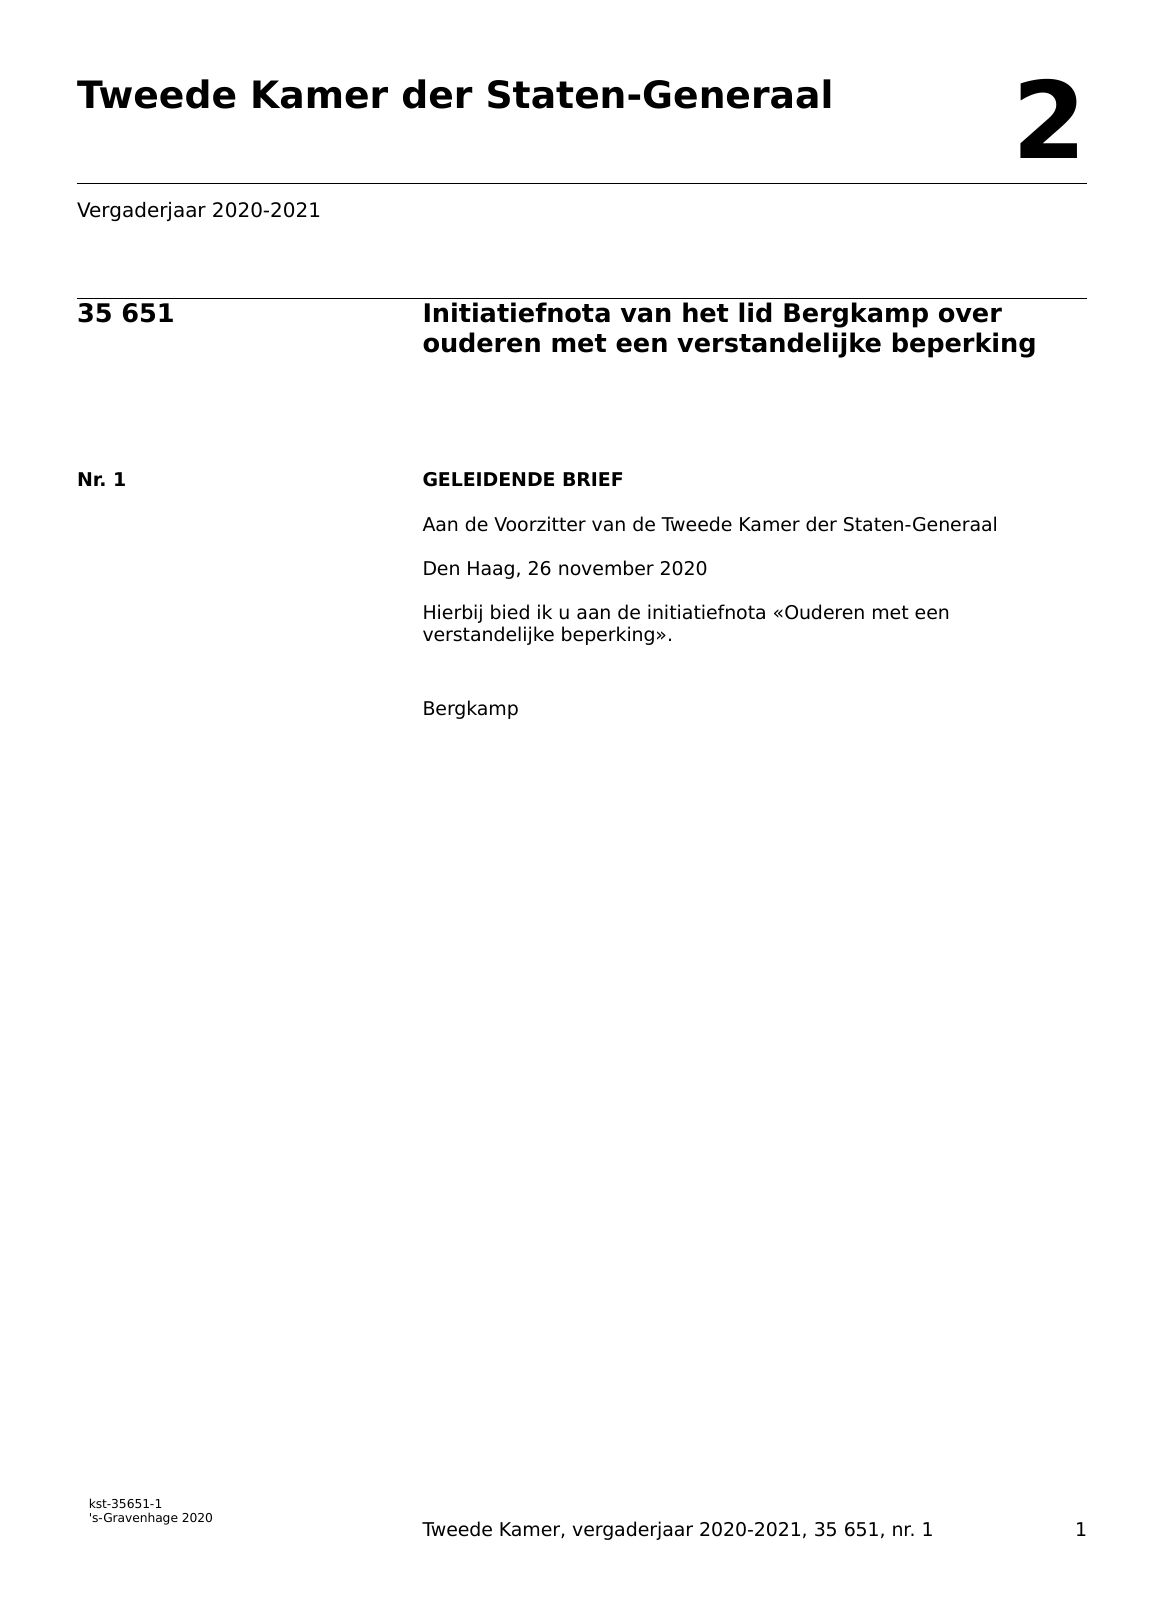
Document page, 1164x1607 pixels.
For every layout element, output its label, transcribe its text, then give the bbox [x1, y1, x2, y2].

text Hierbij bied ik u aan de initiatiefnota «Ouderen met een verstandelijke beperking». [422, 602, 1087, 646]
table_header 2 [886, 59, 1087, 183]
text Bergkamp [422, 676, 1087, 720]
table_cell Vergaderjaar 2020-2021 [77, 184, 1087, 298]
subtitle Nr. 1 GELEIDENDE BRIEF [77, 469, 1087, 491]
text 's-Gravenhage 2020 [88, 1511, 323, 1525]
text Aan de Voorzitter van de Tweede Kamer der Staten-Generaal [422, 513, 1087, 536]
text Den Haag, 26 november 2020 [422, 558, 1087, 580]
text kst-35651-1 [88, 1497, 323, 1511]
subtitle 35 651 Initiatiefnota van het lid Bergkamp over ouderen met een verstandelijke beperking [77, 299, 1087, 358]
table_header Tweede Kamer der Staten-Generaal [77, 59, 886, 183]
